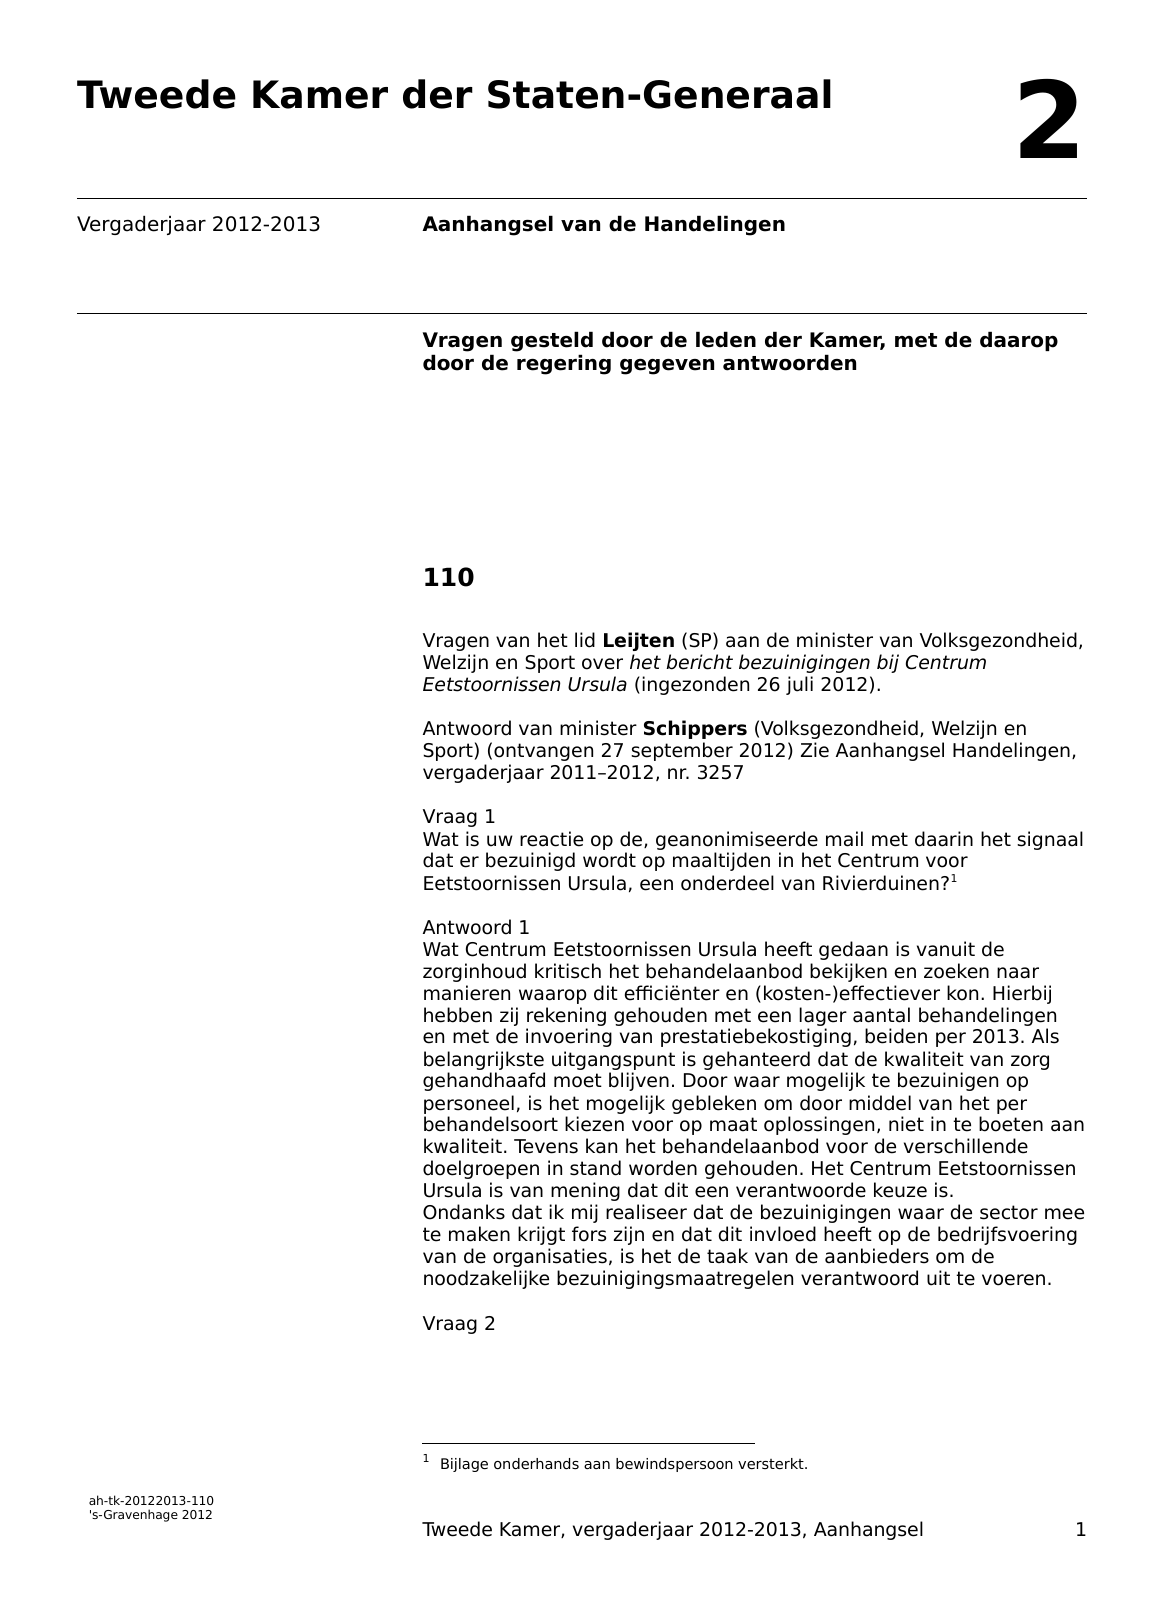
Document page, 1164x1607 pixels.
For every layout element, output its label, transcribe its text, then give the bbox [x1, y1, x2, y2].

text Ondanks dat ik mij realiseer dat de bezuinigingen waar de sector mee te maken krijgt fors zijn en dat dit invloed heeft op de bedrijfsvoering van de organisaties, is het de taak van de aanbieders om de noodzakelijke bezuinigingsmaatregelen verantwoord uit te voeren. [422, 1202, 1087, 1290]
text 's-Gravenhage 2012 [88, 1508, 323, 1522]
text Vragen van het lid Leijten (SP) aan de minister van Volksgezondheid, Welzijn en Sport over het bericht bezuinigingen bij Centrum Eetstoornissen Ursula (ingezonden 26 juli 2012). [422, 630, 1087, 696]
text Wat Centrum Eetstoornissen Ursula heeft gedaan is vanuit de zorginhoud kritisch het behandelaanbod bekijken en zoeken naar manieren waarop dit efficiënter en (kosten-)effectiever kon. Hierbij hebben zij rekening gehouden met een lager aantal behandelingen en met de invoering van prestatiebekostiging, beiden per 2013. Als belangrijkste uitgangspunt is gehanteerd dat de kwaliteit van zorg gehandhaafd moet blijven. Door waar mogelijk te bezuinigen op personeel, is het mogelijk gebleken om door middel van het per behandelsoort kiezen voor op maat oplossingen, niet in te boeten aan kwaliteit. Tevens kan het behandelaanbod voor de verschillende doelgroepen in stand worden gehouden. Het Centrum Eetstoornissen Ursula is van mening dat dit een verantwoorde keuze is. [422, 938, 1087, 1202]
text ah-tk-20122013-110 [88, 1494, 323, 1508]
text Antwoord van minister Schippers (Volksgezondheid, Welzijn en Sport) (ontvangen 27 september 2012) Zie Aanhangsel Handelingen, vergaderjaar 2011–2012, nr. 3257 [422, 718, 1087, 784]
text Antwoord 1 [422, 917, 1087, 938]
table_cell Vragen gesteld door de leden der Kamer, met de daarop door de regering gegeven antwoorden [422, 314, 1087, 375]
text Vraag 2 [422, 1312, 1087, 1334]
text 110 [422, 563, 1087, 592]
text Vraag 1 [422, 806, 1087, 828]
table_cell [77, 314, 422, 375]
table_cell Vergaderjaar 2012-2013 [77, 199, 422, 313]
table_header Tweede Kamer der Staten-Generaal [77, 59, 886, 198]
text Bijlage onderhands aan bewindspersoon versterkt. [422, 1452, 1087, 1474]
table_cell Aanhangsel van de Handelingen [422, 199, 1087, 313]
table_header 2 [886, 59, 1087, 198]
text Wat is uw reactie op de, geanonimiseerde mail met daarin het signaal dat er bezuinigd wordt op maaltijden in het Centrum voor Eetstoornissen Ursula, een onderdeel van Rivierduinen? [422, 828, 1087, 894]
